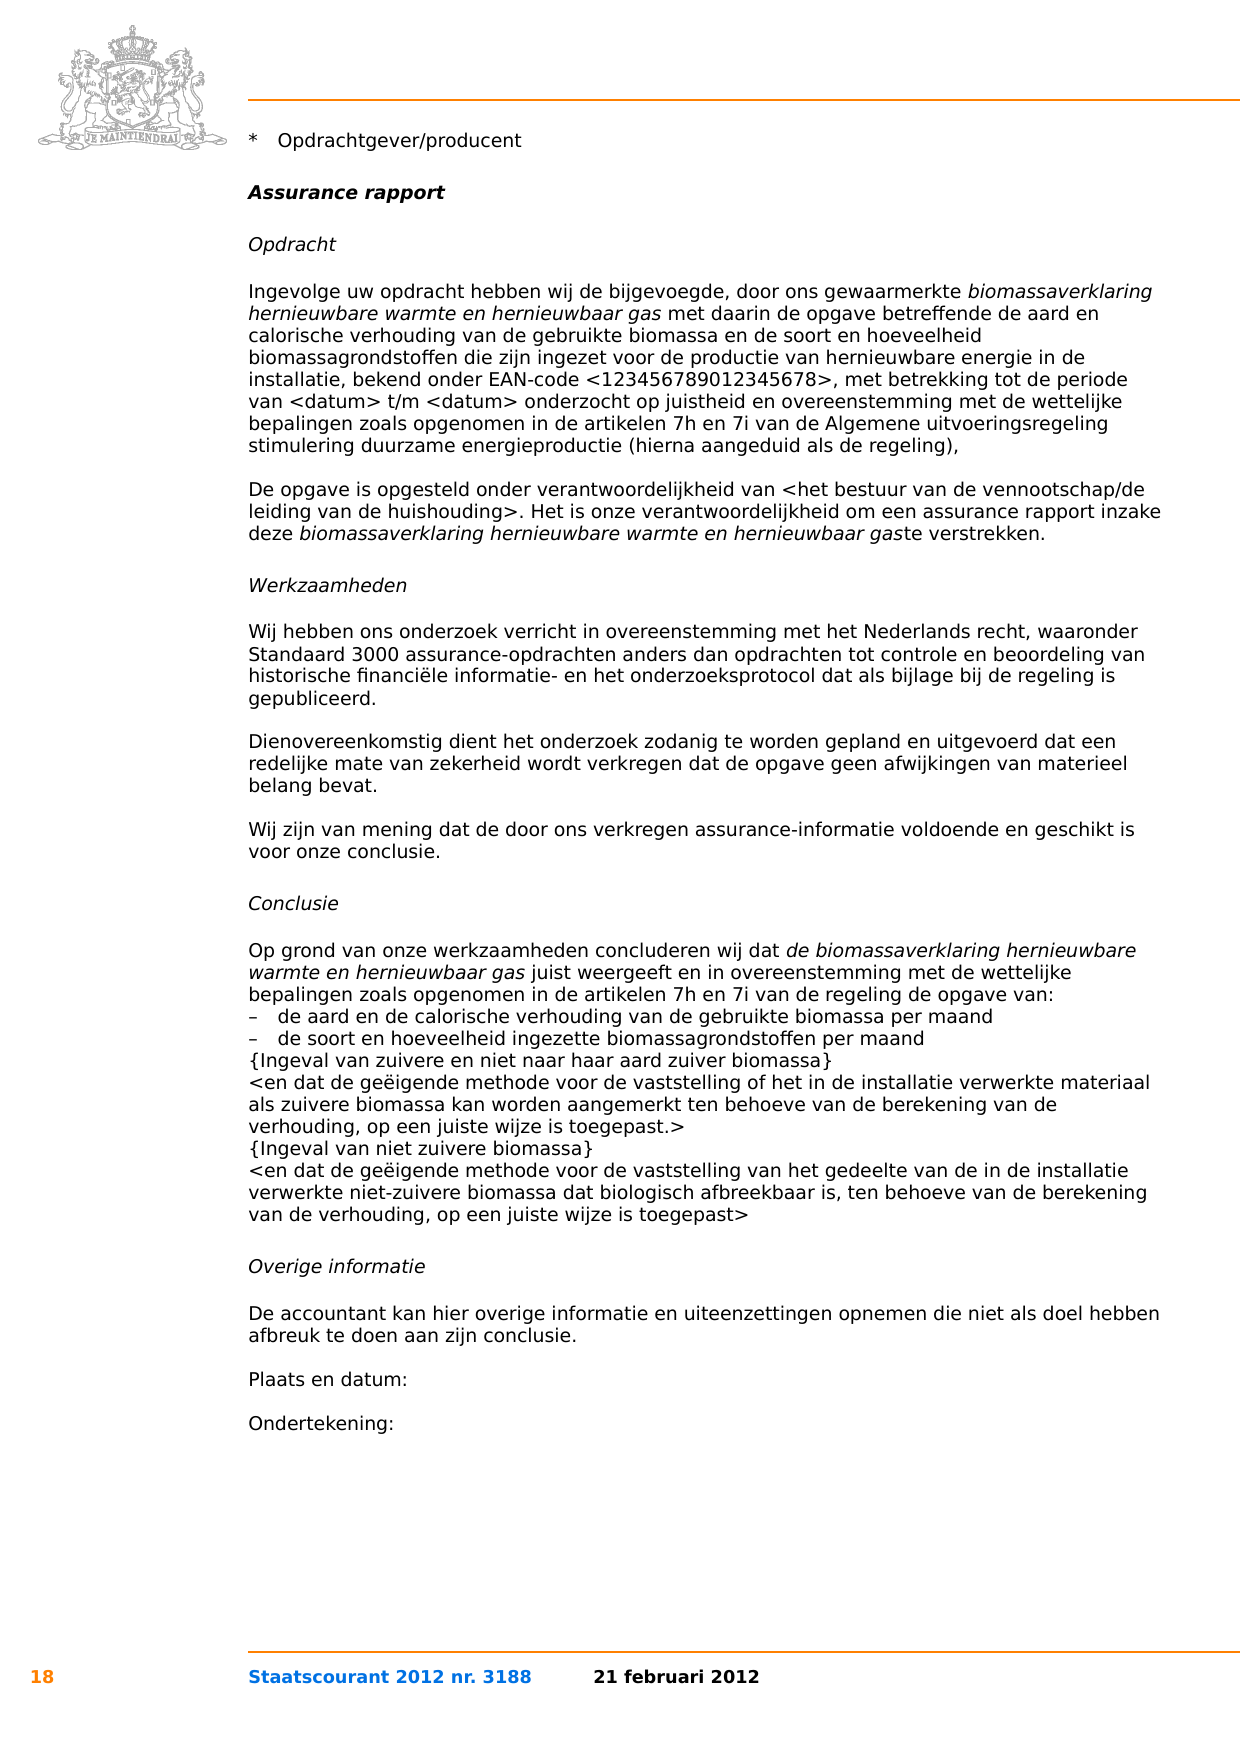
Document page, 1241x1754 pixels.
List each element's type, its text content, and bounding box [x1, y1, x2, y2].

text Wij hebben ons onderzoek verricht in overeenstemming met het Nederlands recht, waaronder Standaard 3000 assurance-opdrachten anders dan opdrachten tot controle en beoordeling van historische financiële informatie- en het onderzoeksprotocol dat als bijlage bij de regeling is gepubliceerd. [248, 621, 1163, 709]
subtitle Werkzaamheden [248, 574, 1163, 596]
text Wij zijn van mening dat de door ons verkregen assurance-informatie voldoende en geschikt is voor onze conclusie. [248, 819, 1163, 863]
text <en dat de geëigende methode voor de vaststelling of het in de installatie verwerkte materiaal als zuivere biomassa kan worden aangemerkt ten behoeve van de berekening van de verhouding, op een juiste wijze is toegepast.> [248, 1072, 1163, 1138]
text – de soort en hoeveelheid ingezette biomassagrondstoffen per maand [248, 1028, 1163, 1050]
text Plaats en datum: [248, 1368, 1163, 1391]
picture [38, 25, 227, 150]
text – de aard en de calorische verhouding van de gebruikte biomassa per maand [248, 1006, 1163, 1028]
text * Opdrachtgever/producent [248, 130, 1163, 152]
subtitle Assurance rapport [248, 182, 1163, 204]
text De accountant kan hier overige informatie en uiteenzettingen opnemen die niet als doel hebben afbreuk te doen aan zijn conclusie. [248, 1303, 1163, 1347]
subtitle Opdracht [248, 234, 1163, 256]
text <en dat de geëigende methode voor de vaststelling van het gedeelte van de in de installatie verwerkte niet-zuivere biomassa dat biologisch afbreekbaar is, ten behoeve van de berekening van de verhouding, op een juiste wijze is toegepast> [248, 1160, 1163, 1226]
text Ondertekening: [248, 1412, 1163, 1434]
text Ingevolge uw opdracht hebben wij de bijgevoegde, door ons gewaarmerkte biomassaverklaring hernieuwbare warmte en hernieuwbaar gas met daarin de opgave betreffende de aard en calorische verhouding van de gebruikte biomassa en de soort en hoeveelheid biomassagrondstoffen die zijn ingezet voor de productie van hernieuwbare energie in de installatie, bekend onder EAN-code <123456789012345678>, met betrekking tot de periode van <datum> t/m <datum> onderzocht op juistheid en overeenstemming met de wettelijke bepalingen zoals opgenomen in de artikelen 7h en 7i van de Algemene uitvoeringsregeling stimulering duurzame energieproductie (hierna aangeduid als de regeling), [248, 281, 1163, 457]
text {Ingeval van niet zuivere biomassa} [248, 1138, 1163, 1160]
text Op grond van onze werkzaamheden concluderen wij dat de biomassaverklaring hernieuwbare warmte en hernieuwbaar gas juist weergeeft en in overeenstemming met de wettelijke bepalingen zoals opgenomen in de artikelen 7h en 7i van de regeling de opgave van: [248, 940, 1163, 1006]
text Dienovereenkomstig dient het onderzoek zodanig te worden gepland en uitgevoerd dat een redelijke mate van zekerheid wordt verkregen dat de opgave geen afwijkingen van materieel belang bevat. [248, 731, 1163, 797]
subtitle Overige informatie [248, 1256, 1163, 1278]
text {Ingeval van zuivere en niet naar haar aard zuiver biomassa} [248, 1050, 1163, 1072]
subtitle Conclusie [248, 893, 1163, 915]
text De opgave is opgesteld onder verantwoordelijkheid van <het bestuur van de vennootschap/de leiding van de huishouding>. Het is onze verantwoordelijkheid om een assurance rapport inzake deze biomassaverklaring hernieuwbare warmte en hernieuwbaar gaste verstrekken. [248, 478, 1163, 544]
